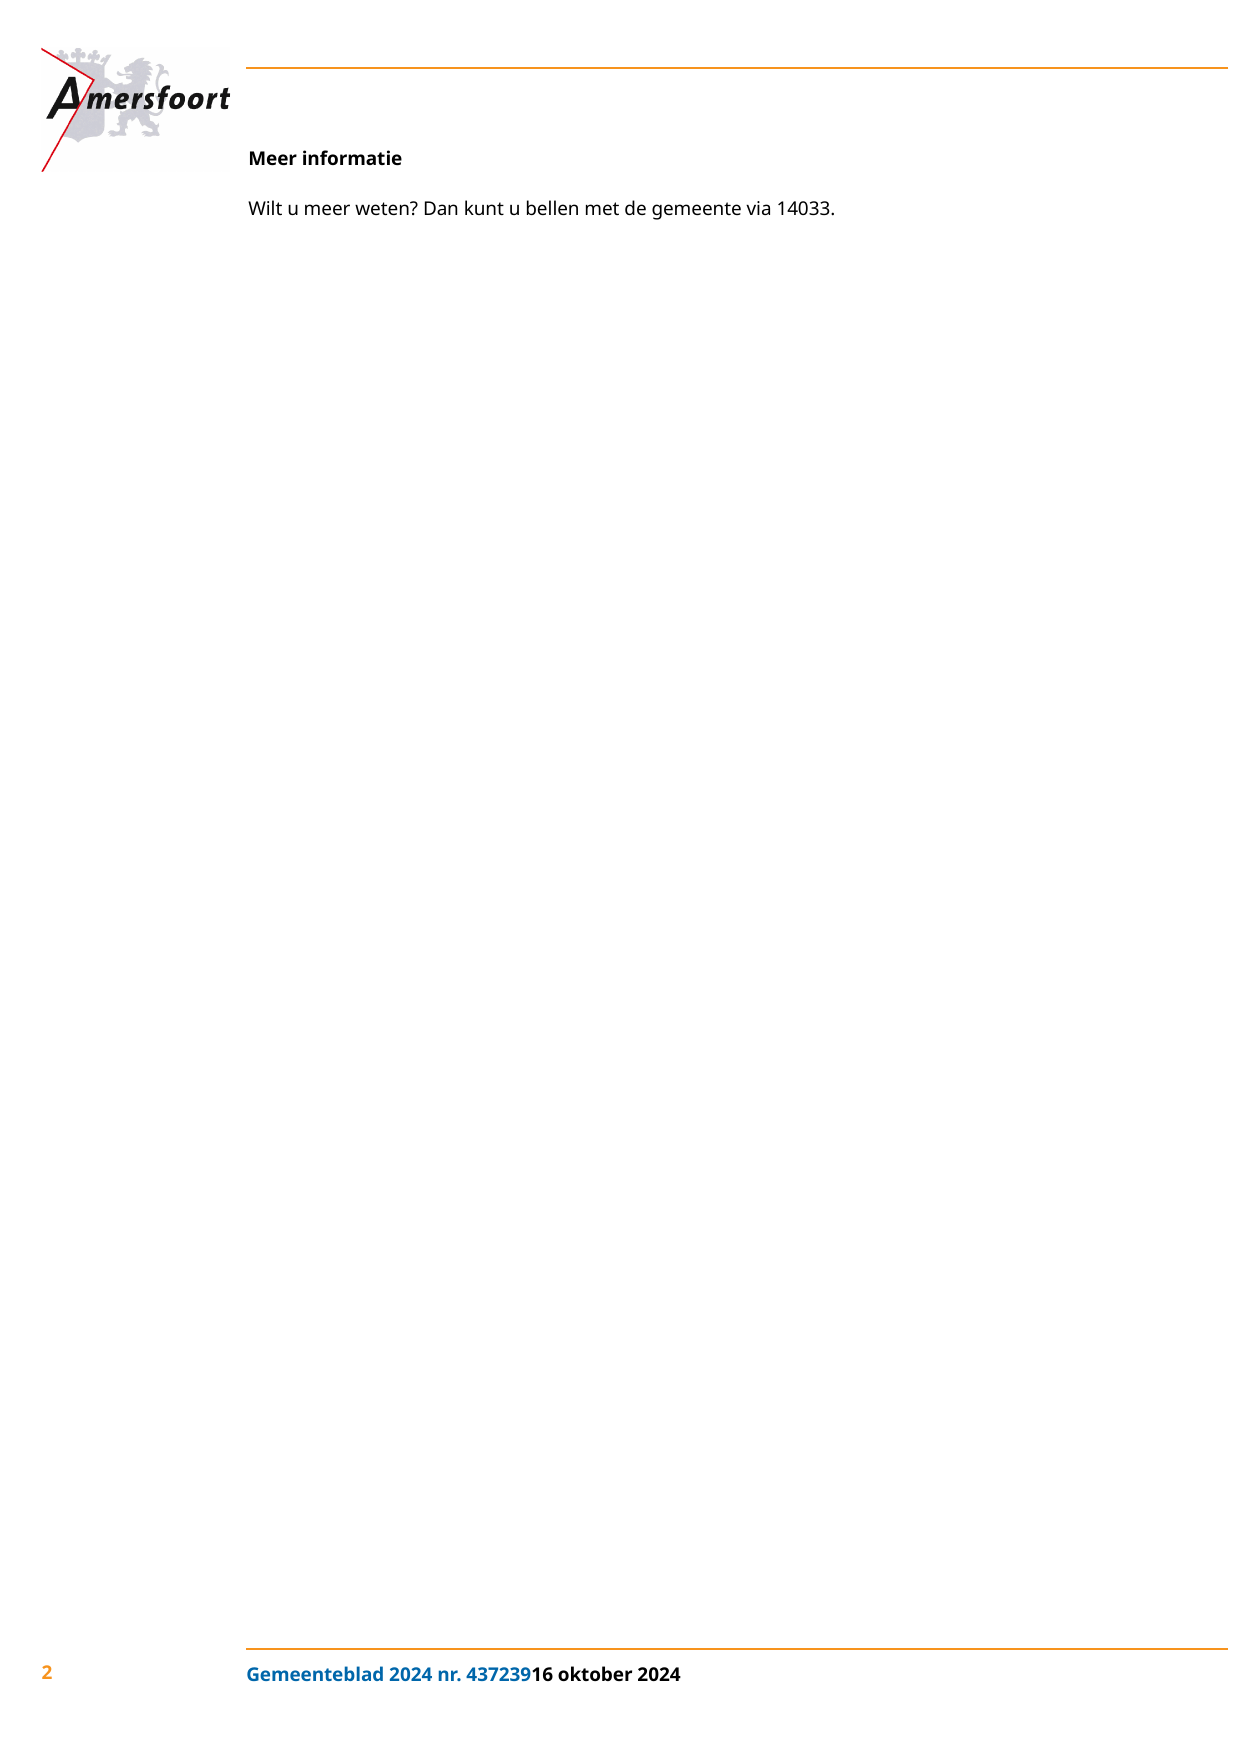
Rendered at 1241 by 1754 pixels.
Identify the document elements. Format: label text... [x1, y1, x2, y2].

text Meer informatie [248, 145, 1152, 171]
text Wilt u meer weten? Dan kunt u bellen met de gemeente via 14033. [248, 196, 1152, 221]
picture [41, 47, 231, 172]
